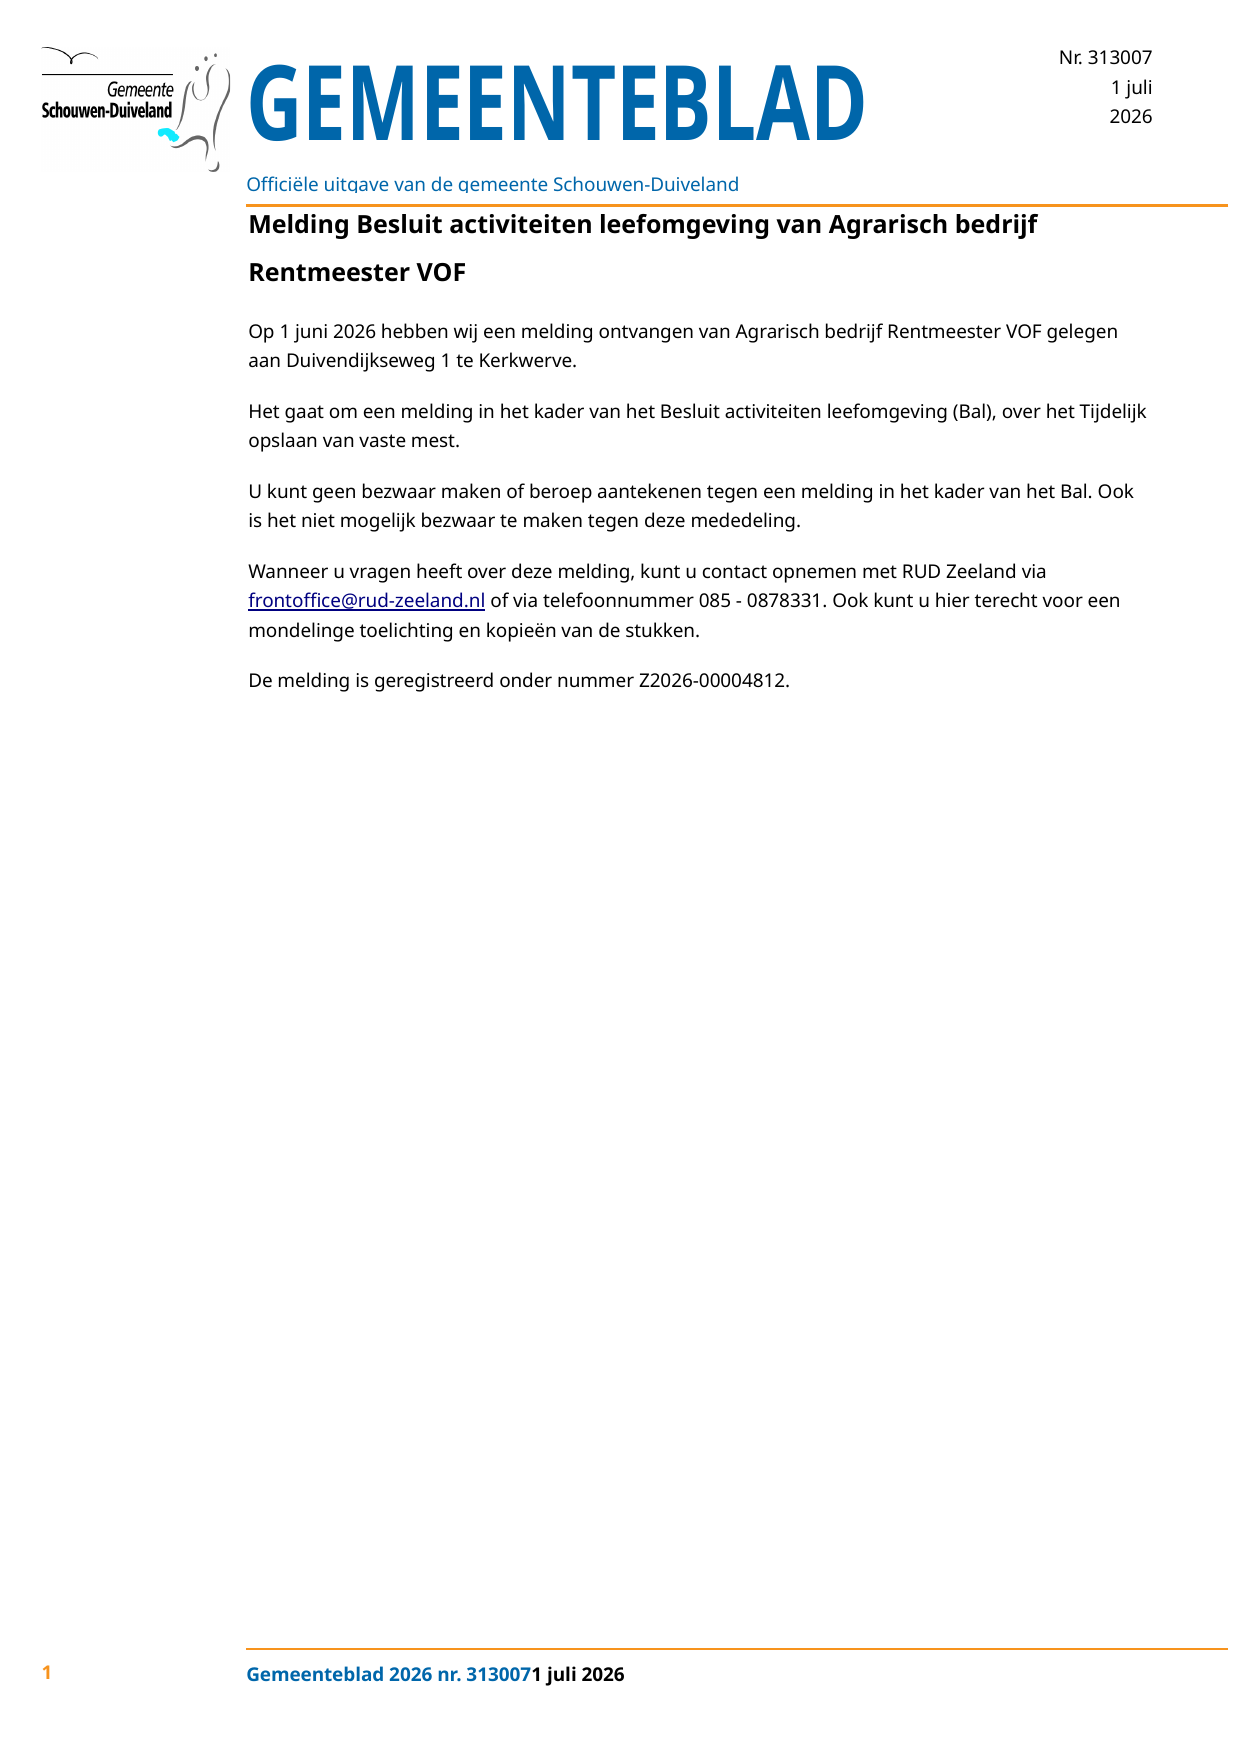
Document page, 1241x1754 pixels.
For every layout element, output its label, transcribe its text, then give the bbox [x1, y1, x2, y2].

text Op 1 juni 2026 hebben wij een melding ontvangen van Agrarisch bedrijf Rentmeester VOF gelegen aan Duivendijkseweg 1 te Kerkwerve. [248, 318, 1152, 373]
text U kunt geen bezwaar maken of beroep aantekenen tegen een melding in het kader van het Bal. Ook is het niet mogelijk bezwaar te maken tegen deze mededeling. [248, 478, 1152, 533]
text De melding is geregistreerd onder nummer Z2026-00004812. [248, 667, 1152, 693]
text Het gaat om een melding in het kader van het Besluit activiteiten leefomgeving (Bal), over het Tijdelijk opslaan van vaste mest. [248, 398, 1152, 453]
picture [41, 47, 231, 172]
text Melding Besluit activiteiten leefomgeving van Agrarisch bedrijf Rentmeester VOF [248, 207, 1152, 288]
text Wanneer u vragen heeft over deze melding, kunt u contact opnemen met RUD Zeeland via frontoffice@rud-zeeland.nl of via telefoonnummer 085 - 0878331. Ook kunt u hier terecht voor een mondelinge toelichting en kopieën van de stukken. [248, 558, 1152, 643]
